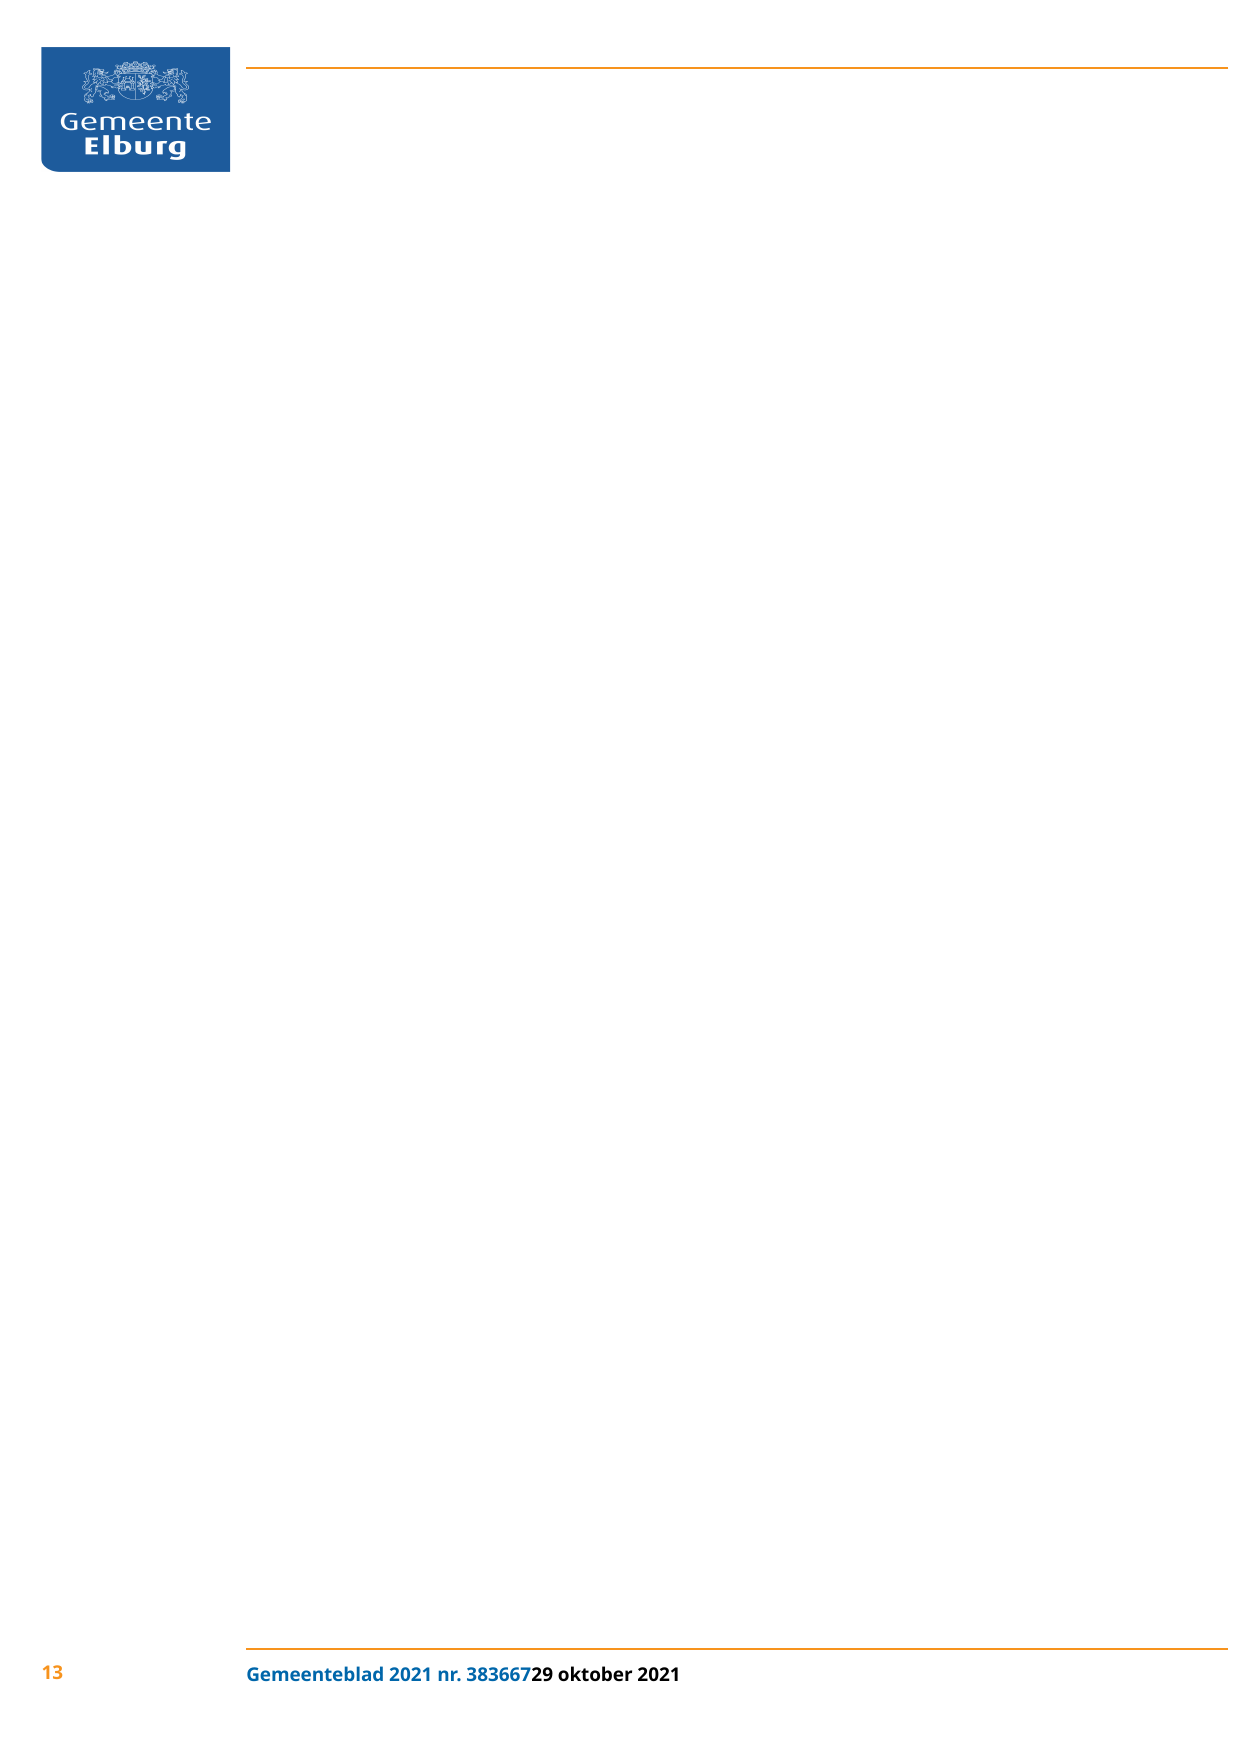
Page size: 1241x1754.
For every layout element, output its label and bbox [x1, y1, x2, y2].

picture [41, 47, 231, 172]
